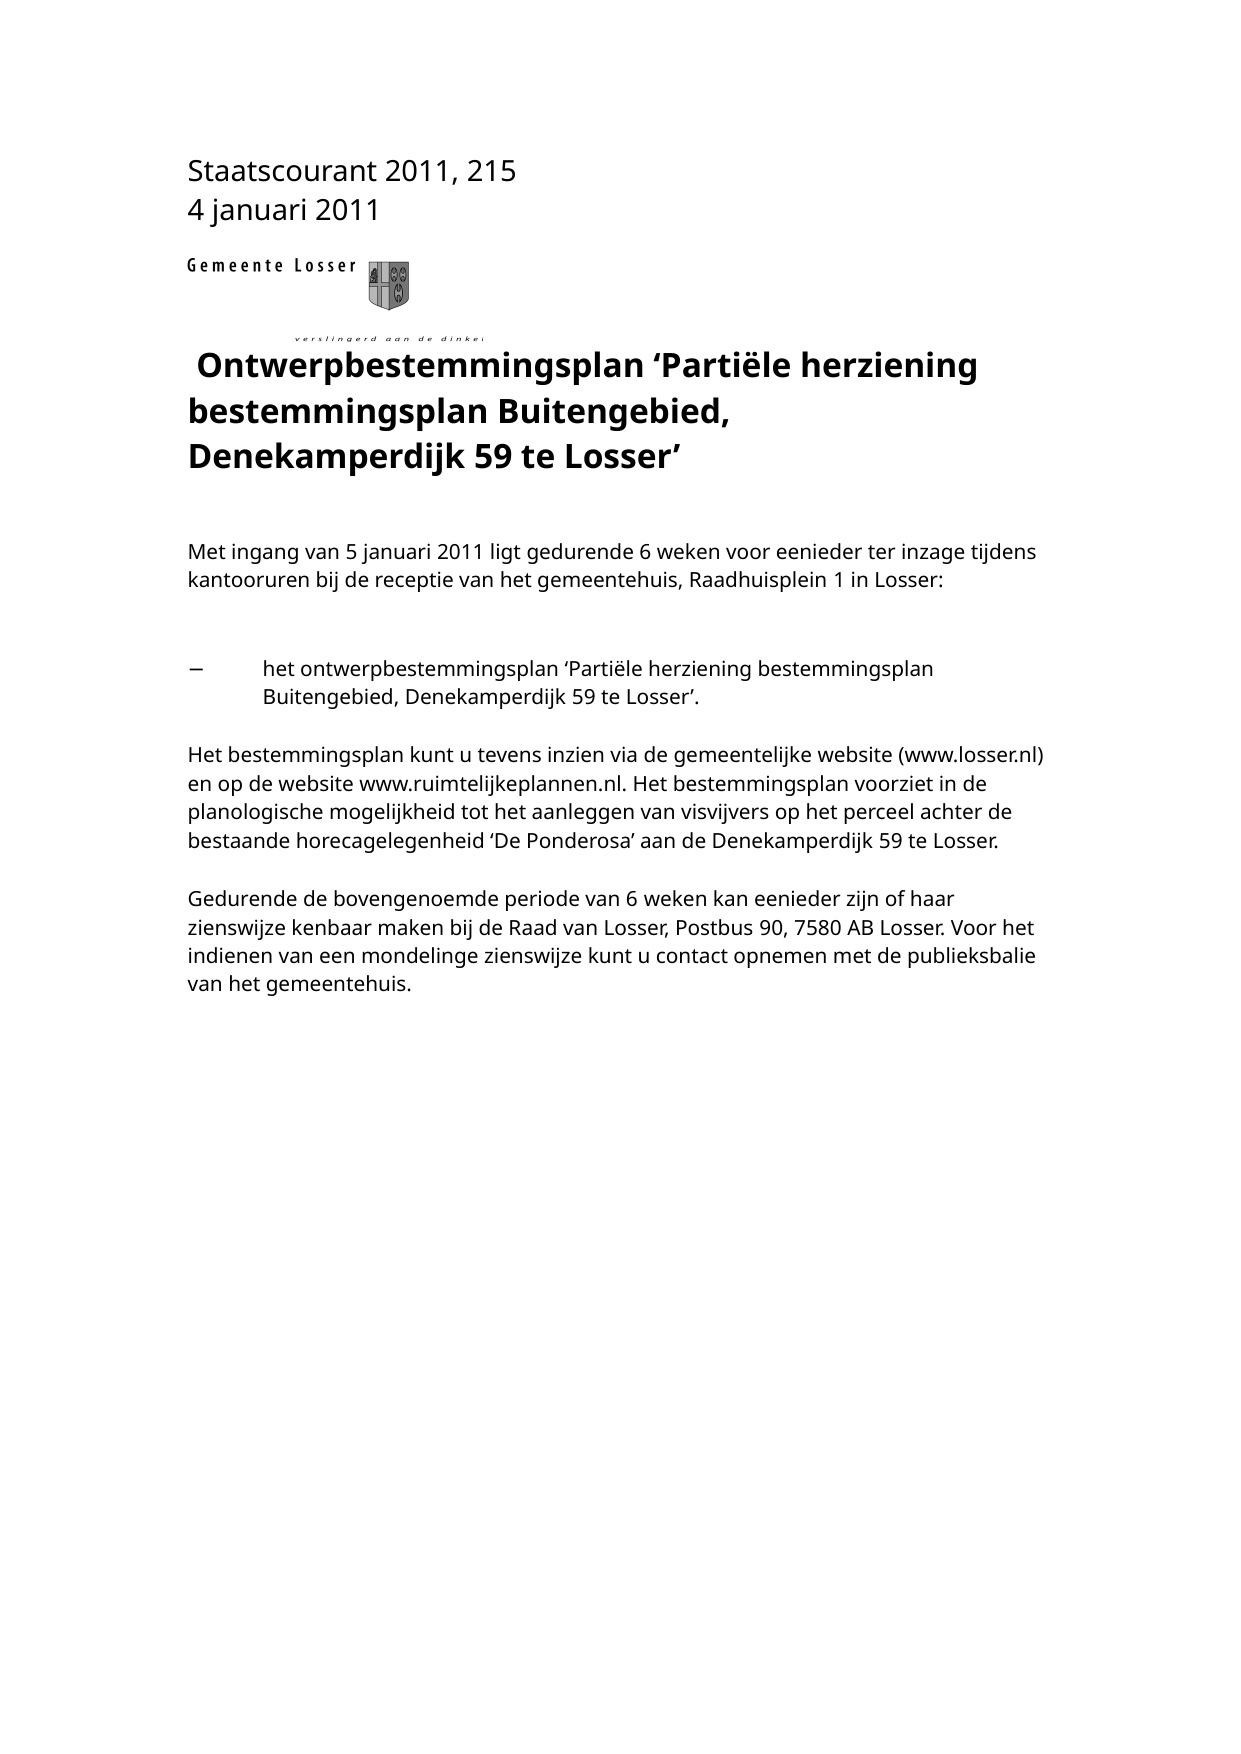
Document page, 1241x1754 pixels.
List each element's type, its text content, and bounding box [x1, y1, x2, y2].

text 4 januari 2011 [187, 190, 1053, 229]
text Het bestemmingsplan kunt u tevens inzien via de gemeentelijke website (www.losser.nl) [187, 741, 1053, 769]
list het ontwerpbestemmingsplan ‘Partiële herziening bestemmingsplan Buitengebied, Denekamperdijk 59 te Losser’. [187, 654, 1053, 711]
text Gedurende de bovengenoemde periode van 6 weken kan eenieder zijn of haar zienswijze kenbaar maken bij de Raad van Losser, Postbus 90, 7580 AB Losser. Voor het indienen van een mondelinge zienswijze kunt u contact opnemen met de publieksbalie van het gemeentehuis. [187, 884, 1053, 998]
text Met ingang van 5 januari 2011 ligt gedurende 6 weken voor eenieder ter inzage tijdens kantooruren bij de receptie van het gemeentehuis, Raadhuisplein 1 in Losser: [187, 537, 1053, 594]
text Staatscourant 2011, 215 [187, 150, 1053, 190]
text en op de website www.ruimtelijkeplannen.nl. Het bestemmingsplan voorziet in de planologische mogelijkheid tot het aanleggen van visvijvers op het perceel achter de bestaande horecagelegenheid ‘De Ponderosa’ aan de Denekamperdijk 59 te Losser. [187, 769, 1053, 854]
subtitle Ontwerpbestemmingsplan ‘Partiële herziening bestemmingsplan Buitengebied, Denekamperdijk 59 te Losser’ [187, 271, 1053, 478]
picture [187, 258, 484, 342]
